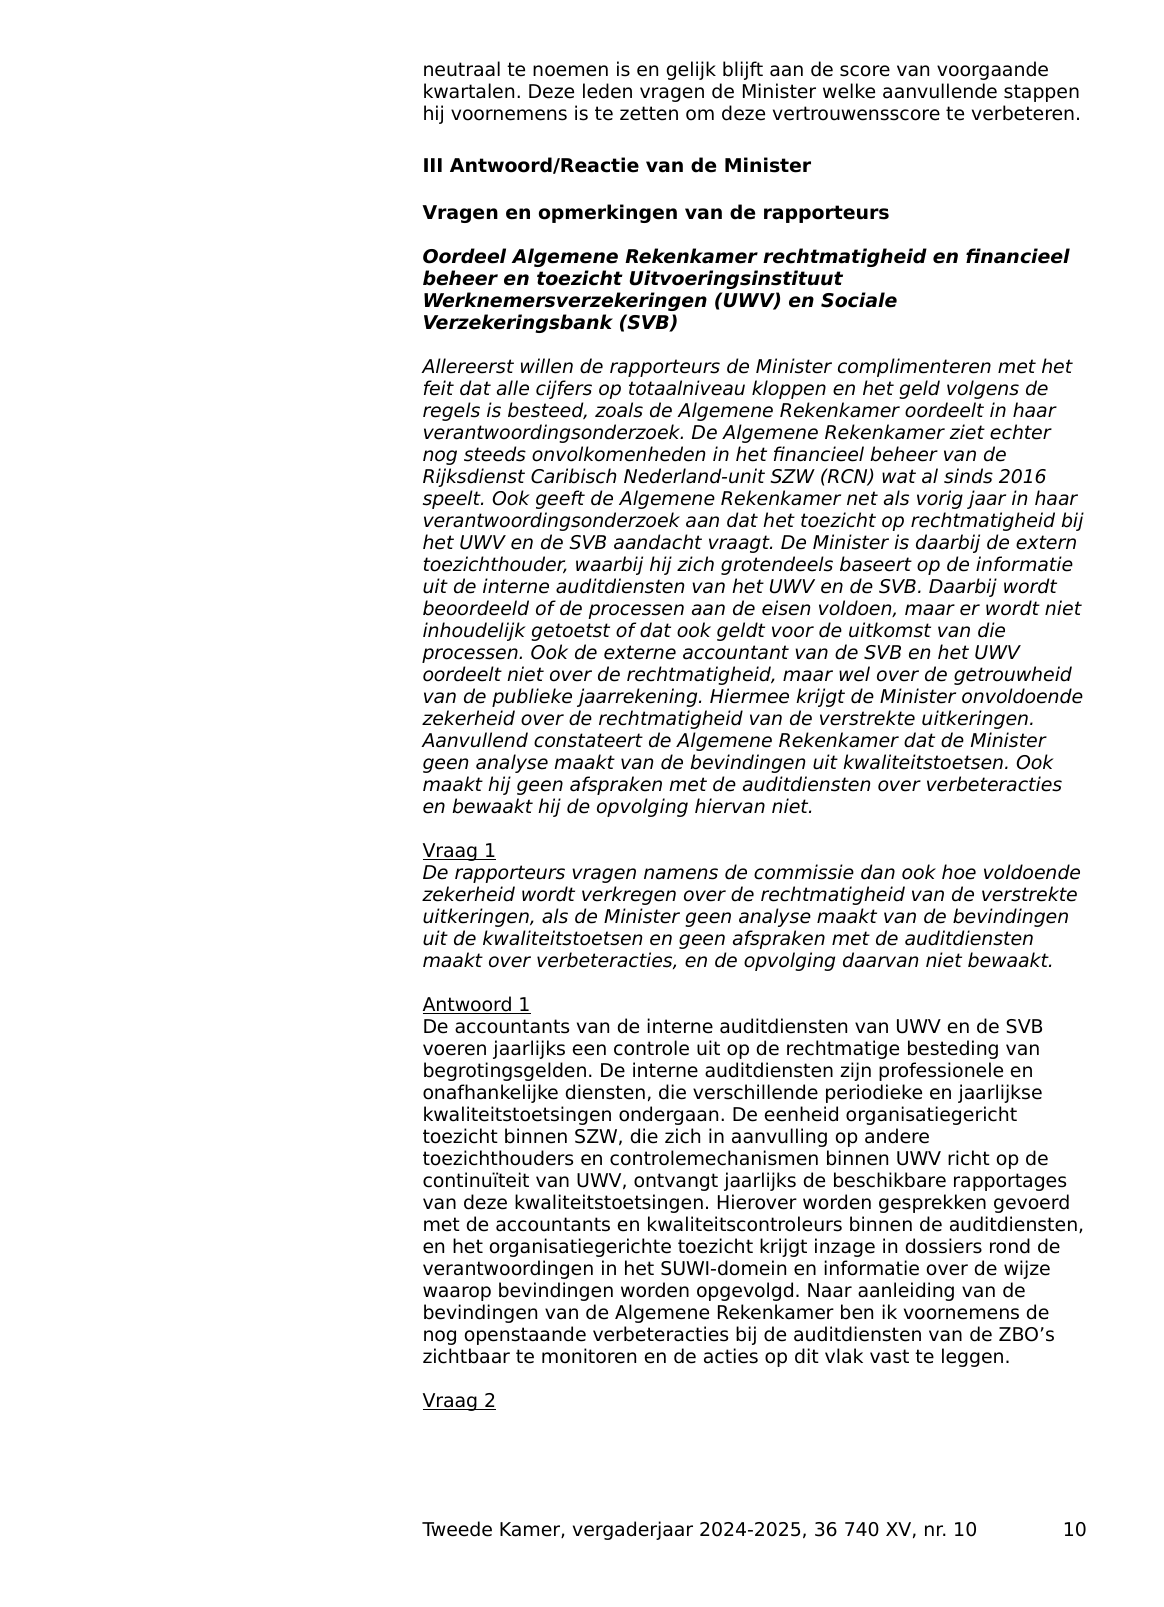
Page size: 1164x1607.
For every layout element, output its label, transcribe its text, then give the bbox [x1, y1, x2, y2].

text Antwoord 1 [422, 994, 1087, 1016]
text De accountants van de interne auditdiensten van UWV en de SVB voeren jaarlijks een controle uit op de rechtmatige besteding van begrotingsgelden. De interne auditdiensten zijn professionele en onafhankelijke diensten, die verschillende periodieke en jaarlijkse kwaliteitstoetsingen ondergaan. De eenheid organisatiegericht toezicht binnen SZW, die zich in aanvulling op andere toezichthouders en controlemechanismen binnen UWV richt op de continuïteit van UWV, ontvangt jaarlijks de beschikbare rapportages van deze kwaliteitstoetsingen. Hierover worden gesprekken gevoerd met de accountants en kwaliteitscontroleurs binnen de auditdiensten, en het organisatiegerichte toezicht krijgt inzage in dossiers rond de verantwoordingen in het SUWI-domein en informatie over de wijze waarop bevindingen worden opgevolgd. Naar aanleiding van de bevindingen van de Algemene Rekenkamer ben ik voornemens de nog openstaande verbeteracties bij de auditdiensten van de ZBO’s zichtbaar te monitoren en de acties op dit vlak vast te leggen. [422, 1016, 1087, 1368]
text De rapporteurs vragen namens de commissie dan ook hoe voldoende zekerheid wordt verkregen over de rechtmatigheid van de verstrekte uitkeringen, als de Minister geen analyse maakt van de bevindingen uit de kwaliteitstoetsen en geen afspraken met de auditdiensten maakt over verbeteracties, en de opvolging daarvan niet bewaakt. [422, 862, 1087, 972]
subtitle Vragen en opmerkingen van de rapporteurs [422, 202, 1087, 224]
subtitle III Antwoord/Reactie van de Minister [422, 155, 1087, 177]
text Vraag 1 [422, 840, 1087, 862]
subtitle Oordeel Algemene Rekenkamer rechtmatigheid en financieel beheer en toezicht Uitvoeringsinstituut Werknemersverzekeringen (UWV) en Sociale Verzekeringsbank (SVB) [422, 246, 1087, 334]
text Allereerst willen de rapporteurs de Minister complimenteren met het feit dat alle cijfers op totaalniveau kloppen en het geld volgens de regels is besteed, zoals de Algemene Rekenkamer oordeelt in haar verantwoordingsonderzoek. De Algemene Rekenkamer ziet echter nog steeds onvolkomenheden in het financieel beheer van de Rijksdienst Caribisch Nederland-unit SZW (RCN) wat al sinds 2016 speelt. Ook geeft de Algemene Rekenkamer net als vorig jaar in haar verantwoordingsonderzoek aan dat het toezicht op rechtmatigheid bij het UWV en de SVB aandacht vraagt. De Minister is daarbij de extern toezichthouder, waarbij hij zich grotendeels baseert op de informatie uit de interne auditdiensten van het UWV en de SVB. Daarbij wordt beoordeeld of de processen aan de eisen voldoen, maar er wordt niet inhoudelijk getoetst of dat ook geldt voor de uitkomst van die processen. Ook de externe accountant van de SVB en het UWV oordeelt niet over de rechtmatigheid, maar wel over de getrouwheid van de publieke jaarrekening. Hiermee krijgt de Minister onvoldoende zekerheid over de rechtmatigheid van de verstrekte uitkeringen. Aanvullend constateert de Algemene Rekenkamer dat de Minister geen analyse maakt van de bevindingen uit kwaliteitstoetsen. Ook maakt hij geen afspraken met de auditdiensten over verbeteracties en bewaakt hij de opvolging hiervan niet. [422, 356, 1087, 818]
text Vraag 2 [422, 1390, 1087, 1412]
text neutraal te noemen is en gelijk blijft aan de score van voorgaande kwartalen. Deze leden vragen de Minister welke aanvullende stappen hij voornemens is te zetten om deze vertrouwensscore te verbeteren. [422, 59, 1087, 125]
